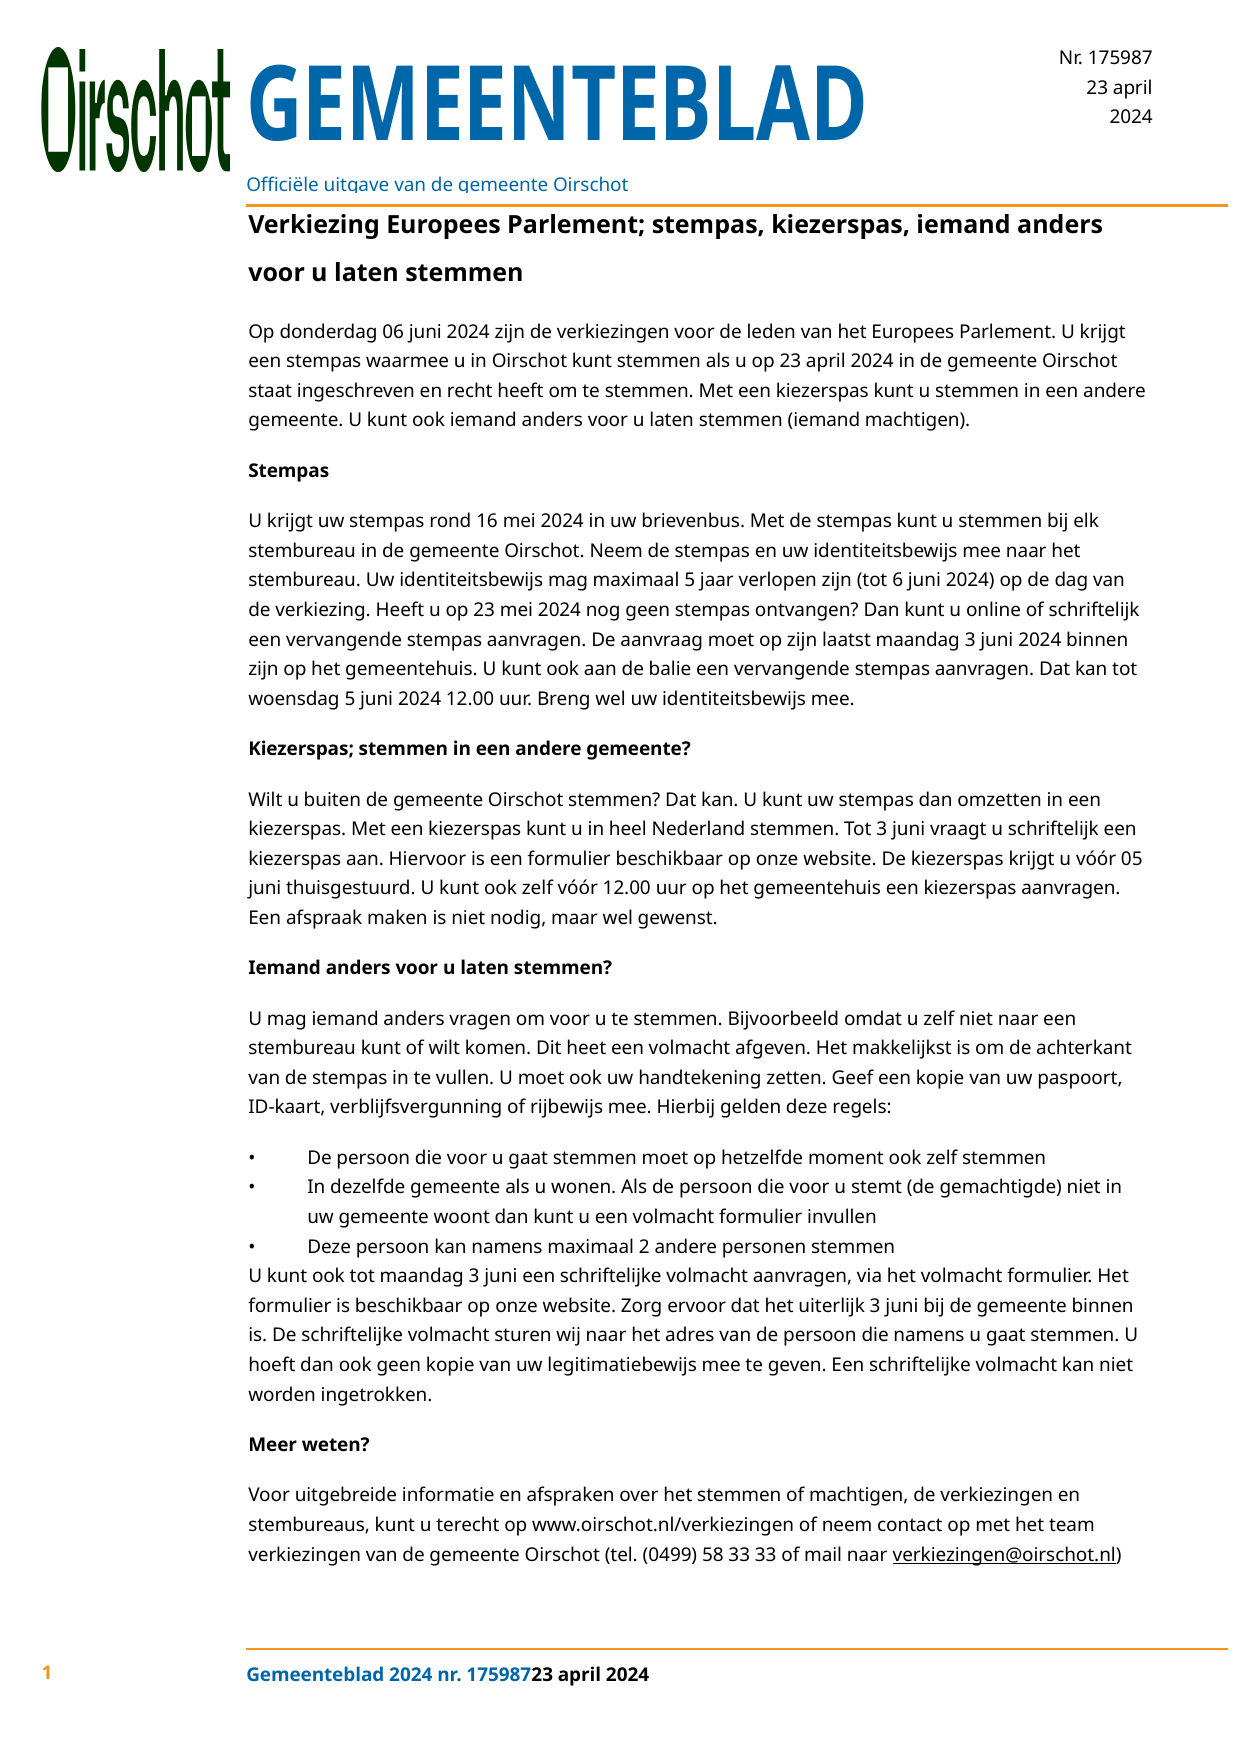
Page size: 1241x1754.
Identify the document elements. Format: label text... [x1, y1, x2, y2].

text Kiezerspas; stemmen in een andere gemeente? [248, 735, 1152, 761]
text Wilt u buiten de gemeente Oirschot stemmen? Dat kan. U kunt uw stempas dan omzetten in een kiezerspas. Met een kiezerspas kunt u in heel Nederland stemmen. Tot 3 juni vraagt u schriftelijk een kiezerspas aan. Hiervoor is een formulier beschikbaar op onze website. De kiezerspas krijgt u vóór 05 juni thuisgestuurd. U kunt ook zelf vóór 12.00 uur op het gemeentehuis een kiezerspas aanvragen. Een afspraak maken is niet nodig, maar wel gewenst. [248, 786, 1152, 930]
text Op donderdag 06 juni 2024 zijn de verkiezingen voor de leden van het Europees Parlement. U krijgt een stempas waarmee u in Oirschot kunt stemmen als u op 23 april 2024 in de gemeente Oirschot staat ingeschreven en recht heeft om te stemmen. Met een kiezerspas kunt u stemmen in een andere gemeente. U kunt ook iemand anders voor u laten stemmen (iemand machtigen). [248, 318, 1152, 432]
text Stempas [248, 457, 1152, 483]
text U kunt ook tot maandag 3 juni een schriftelijke volmacht aanvragen, via het volmacht formulier. Het formulier is beschikbaar op onze website. Zorg ervoor dat het uiterlijk 3 juni bij de gemeente binnen is. De schriftelijke volmacht sturen wij naar het adres van de persoon die namens u gaat stemmen. U hoeft dan ook geen kopie van uw legitimatiebewijs mee te geven. Een schriftelijke volmacht kan niet worden ingetrokken. [248, 1262, 1152, 1407]
text Meer weten? [248, 1431, 1152, 1457]
list In dezelfde gemeente als u wonen. Als de persoon die voor u stemt (de gemachtigde) niet in uw gemeente woont dan kunt u een volmacht formulier invullen [248, 1174, 1152, 1229]
list Deze persoon kan namens maximaal 2 andere personen stemmen [248, 1233, 1152, 1259]
text Iemand anders voor u laten stemmen? [248, 954, 1152, 980]
text Verkiezing Europees Parlement; stempas, kiezerspas, iemand anders voor u laten stemmen [248, 207, 1152, 288]
text U mag iemand anders vragen om voor u te stemmen. Bijvoorbeeld omdat u zelf niet naar een stembureau kunt of wilt komen. Dit heet een volmacht afgeven. Het makkelijkst is om de achterkant van de stempas in te vullen. U moet ook uw handtekening zetten. Geef een kopie van uw paspoort, ID-kaart, verblijfsvergunning of rijbewijs mee. Hierbij gelden deze regels: [248, 1005, 1152, 1119]
list De persoon die voor u gaat stemmen moet op hetzelfde moment ook zelf stemmen [248, 1144, 1152, 1170]
picture [41, 47, 231, 172]
text Voor uitgebreide informatie en afspraken over het stemmen of machtigen, de verkiezingen en stembureaus, kunt u terecht op www.oirschot.nl/verkiezingen of neem contact op met het team verkiezingen van de gemeente Oirschot (tel. (0499) 58 33 33 of mail naar verkiezingen@oirschot.nl) [248, 1482, 1152, 1567]
text U krijgt uw stempas rond 16 mei 2024 in uw brievenbus. Met de stempas kunt u stemmen bij elk stembureau in de gemeente Oirschot. Neem de stempas en uw identiteitsbewijs mee naar het stembureau. Uw identiteitsbewijs mag maximaal 5 jaar verlopen zijn (tot 6 juni 2024) op de dag van de verkiezing. Heeft u op 23 mei 2024 nog geen stempas ontvangen? Dan kunt u online of schriftelijk een vervangende stempas aanvragen. De aanvraag moet op zijn laatst maandag 3 juni 2024 binnen zijn op het gemeentehuis. U kunt ook aan de balie een vervangende stempas aanvragen. Dat kan tot woensdag 5 juni 2024 12.00 uur. Breng wel uw identiteitsbewijs mee. [248, 507, 1152, 711]
